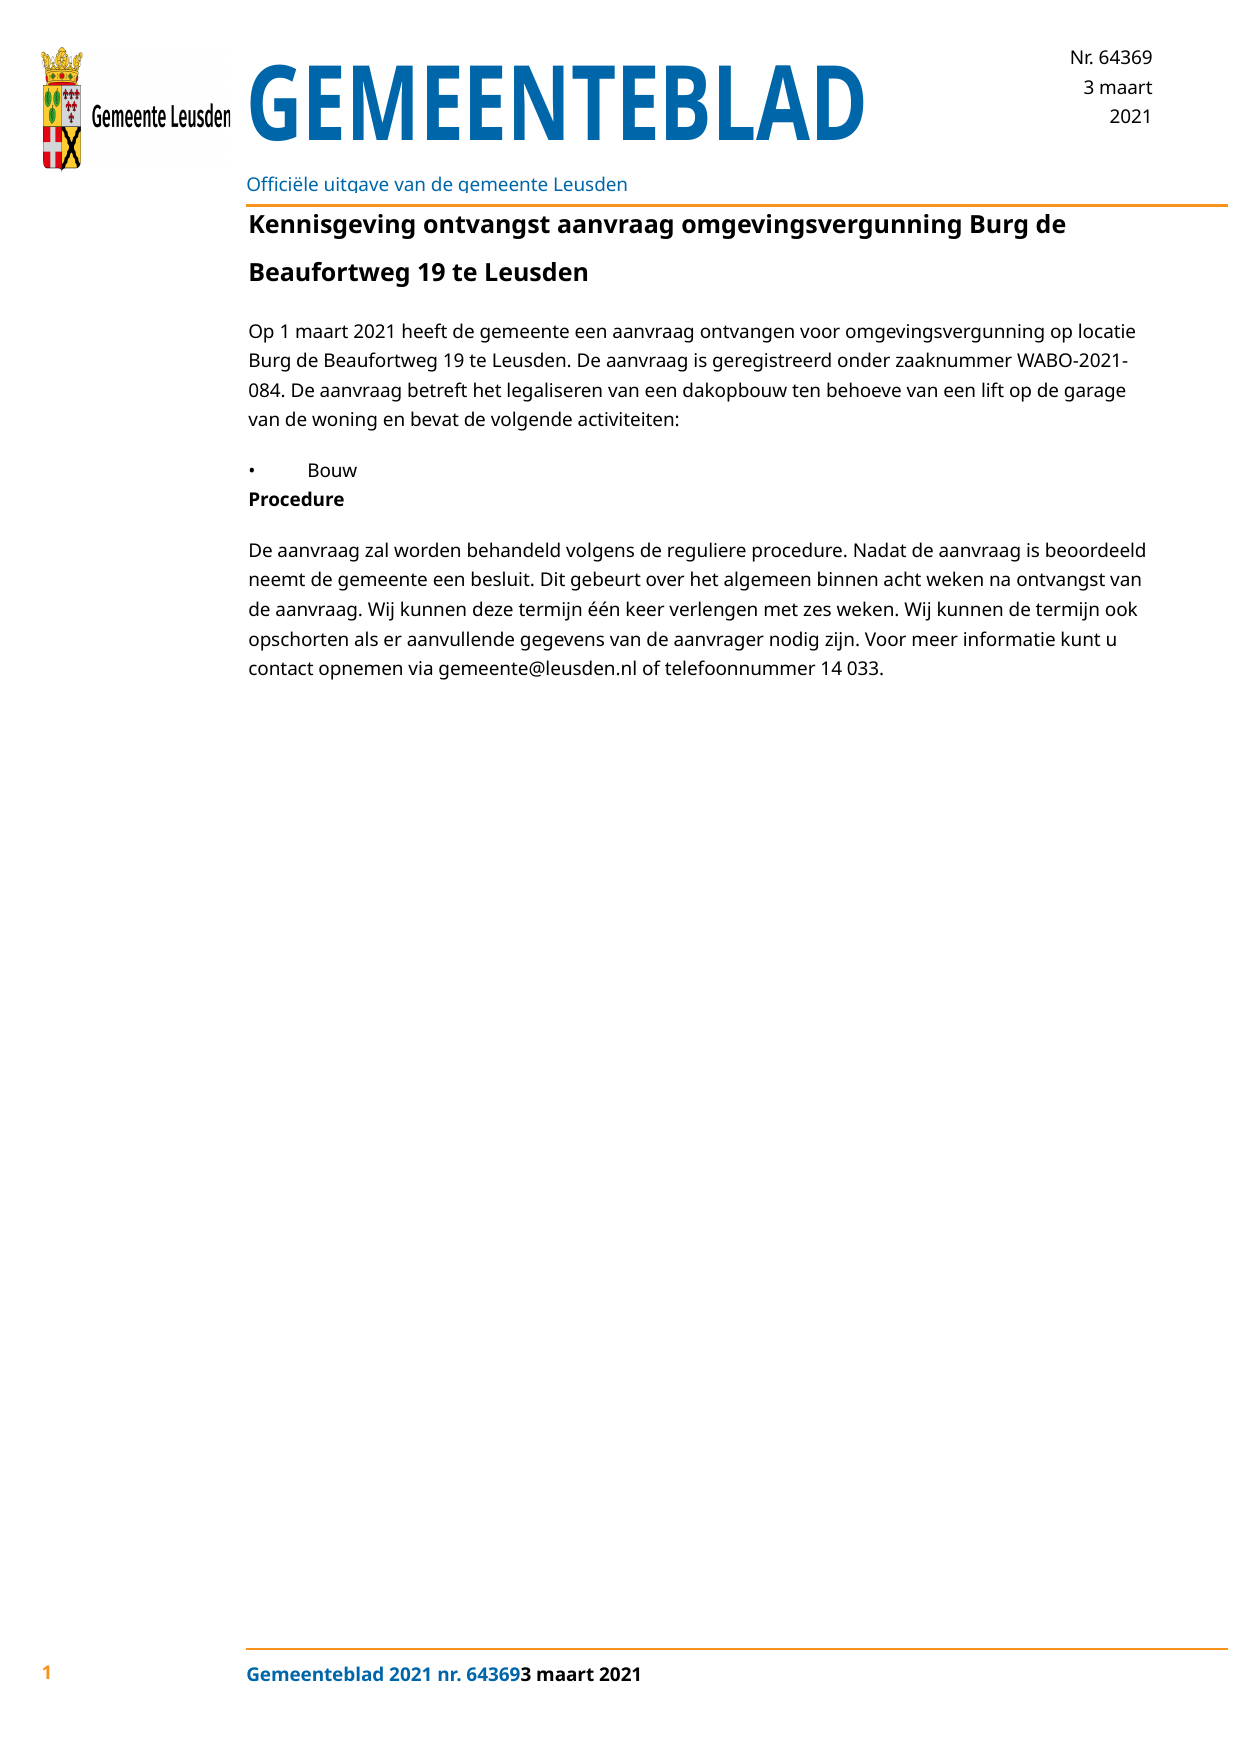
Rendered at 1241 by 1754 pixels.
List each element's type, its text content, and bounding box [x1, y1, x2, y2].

text Procedure [248, 487, 1152, 512]
text Kennisgeving ontvangst aanvraag omgevingsvergunning Burg de Beaufortweg 19 te Leusden [248, 207, 1152, 288]
text Op 1 maart 2021 heeft de gemeente een aanvraag ontvangen voor omgevingsvergunning op locatie Burg de Beaufortweg 19 te Leusden. De aanvraag is geregistreerd onder zaaknummer WABO-2021-084. De aanvraag betreft het legaliseren van een dakopbouw ten behoeve van een lift op de garage van de woning en bevat de volgende activiteiten: [248, 318, 1152, 432]
text De aanvraag zal worden behandeld volgens de reguliere procedure. Nadat de aanvraag is beoordeeld neemt de gemeente een besluit. Dit gebeurt over het algemeen binnen acht weken na ontvangst van de aanvraag. Wij kunnen deze termijn één keer verlengen met zes weken. Wij kunnen de termijn ook opschorten als er aanvullende gegevens van de aanvrager nodig zijn. Voor meer informatie kunt u contact opnemen via gemeente@leusden.nl of telefoonnummer 14 033. [248, 537, 1152, 681]
picture [41, 47, 231, 172]
list Bouw [248, 457, 1152, 483]
